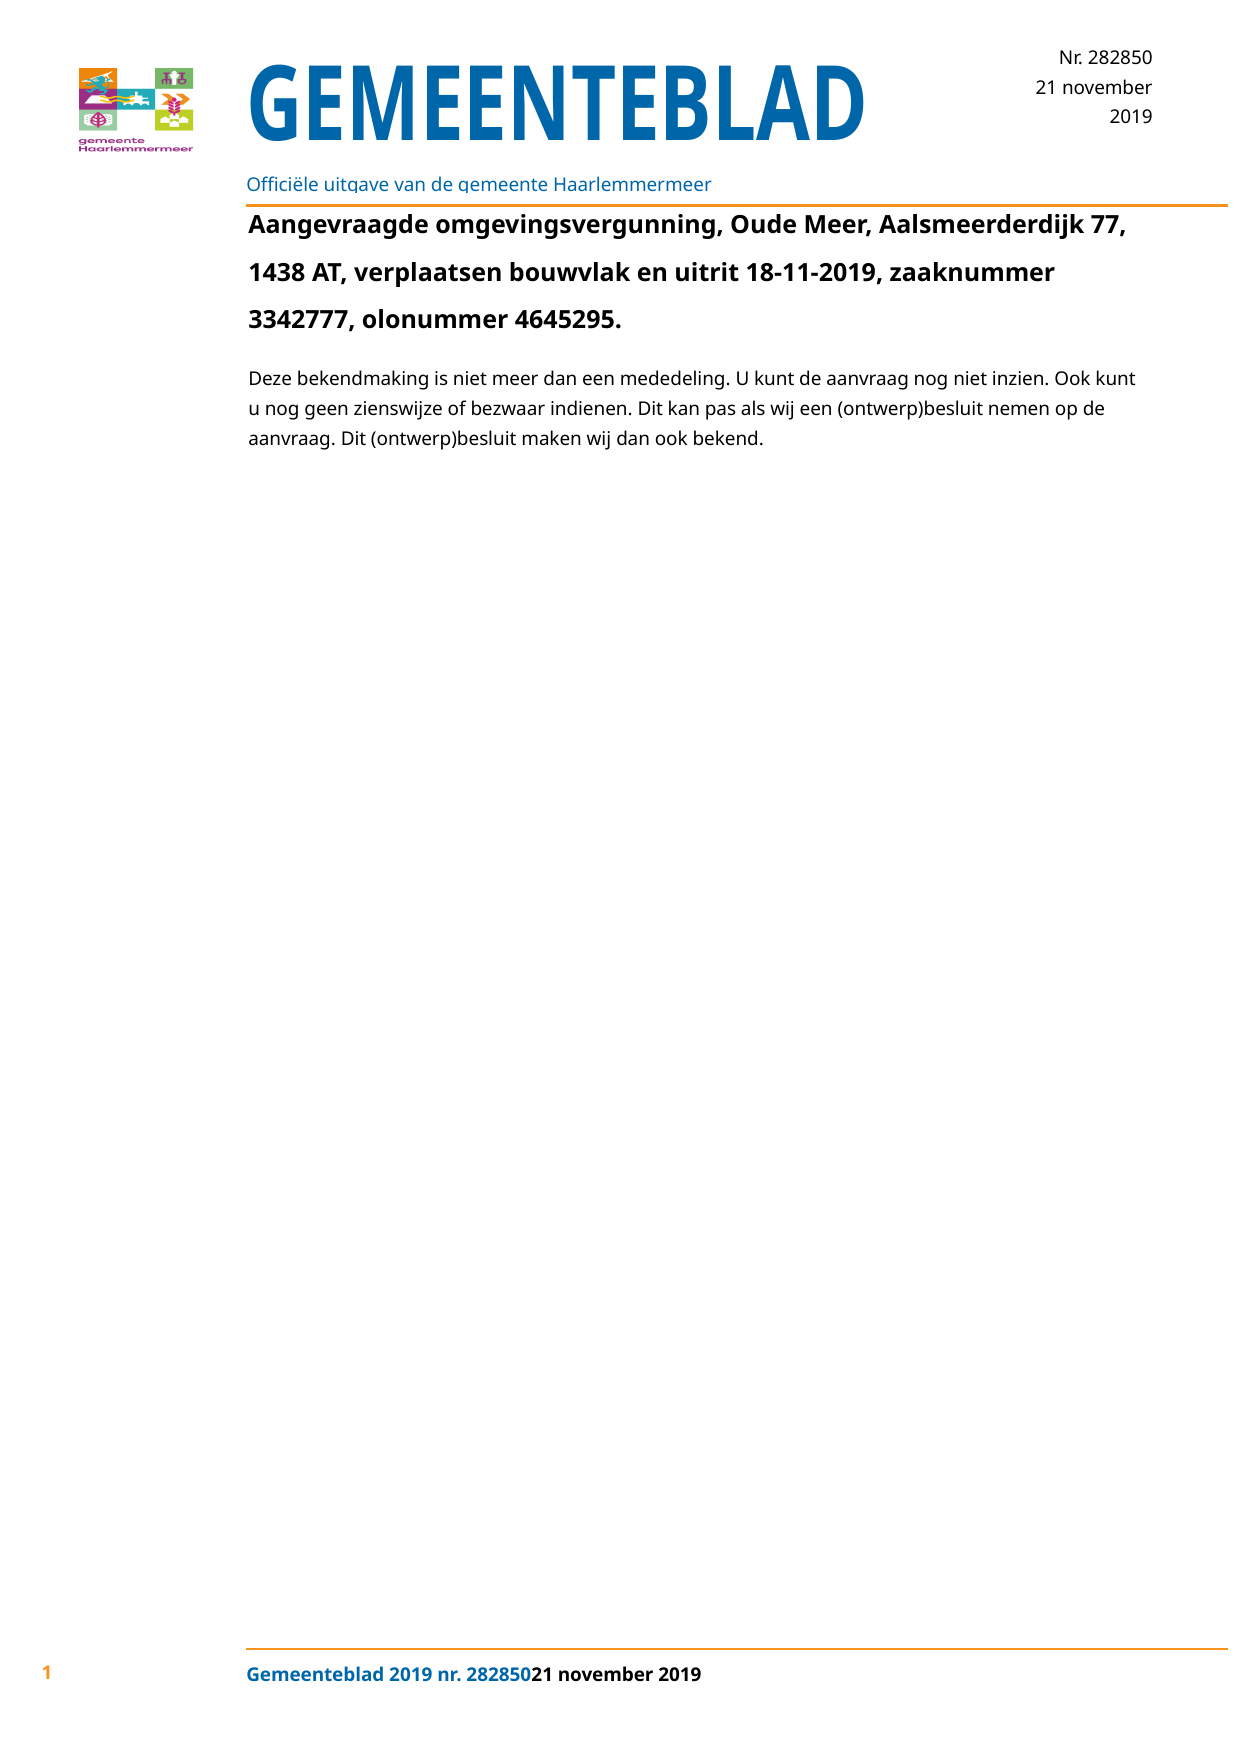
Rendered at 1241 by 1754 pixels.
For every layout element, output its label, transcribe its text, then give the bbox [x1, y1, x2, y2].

text Aangevraagde omgevingsvergunning, Oude Meer, Aalsmeerderdijk 77, 1438 AT, verplaatsen bouwvlak en uitrit 18-11-2019, zaaknummer 3342777, olonummer 4645295. [248, 207, 1152, 336]
picture [41, 47, 231, 172]
text Deze bekendmaking is niet meer dan een mededeling. U kunt de aanvraag nog niet inzien. Ook kunt u nog geen zienswijze of bezwaar indienen. Dit kan pas als wij een (ontwerp)besluit nemen op de aanvraag. Dit (ontwerp)besluit maken wij dan ook bekend. [248, 366, 1152, 450]
